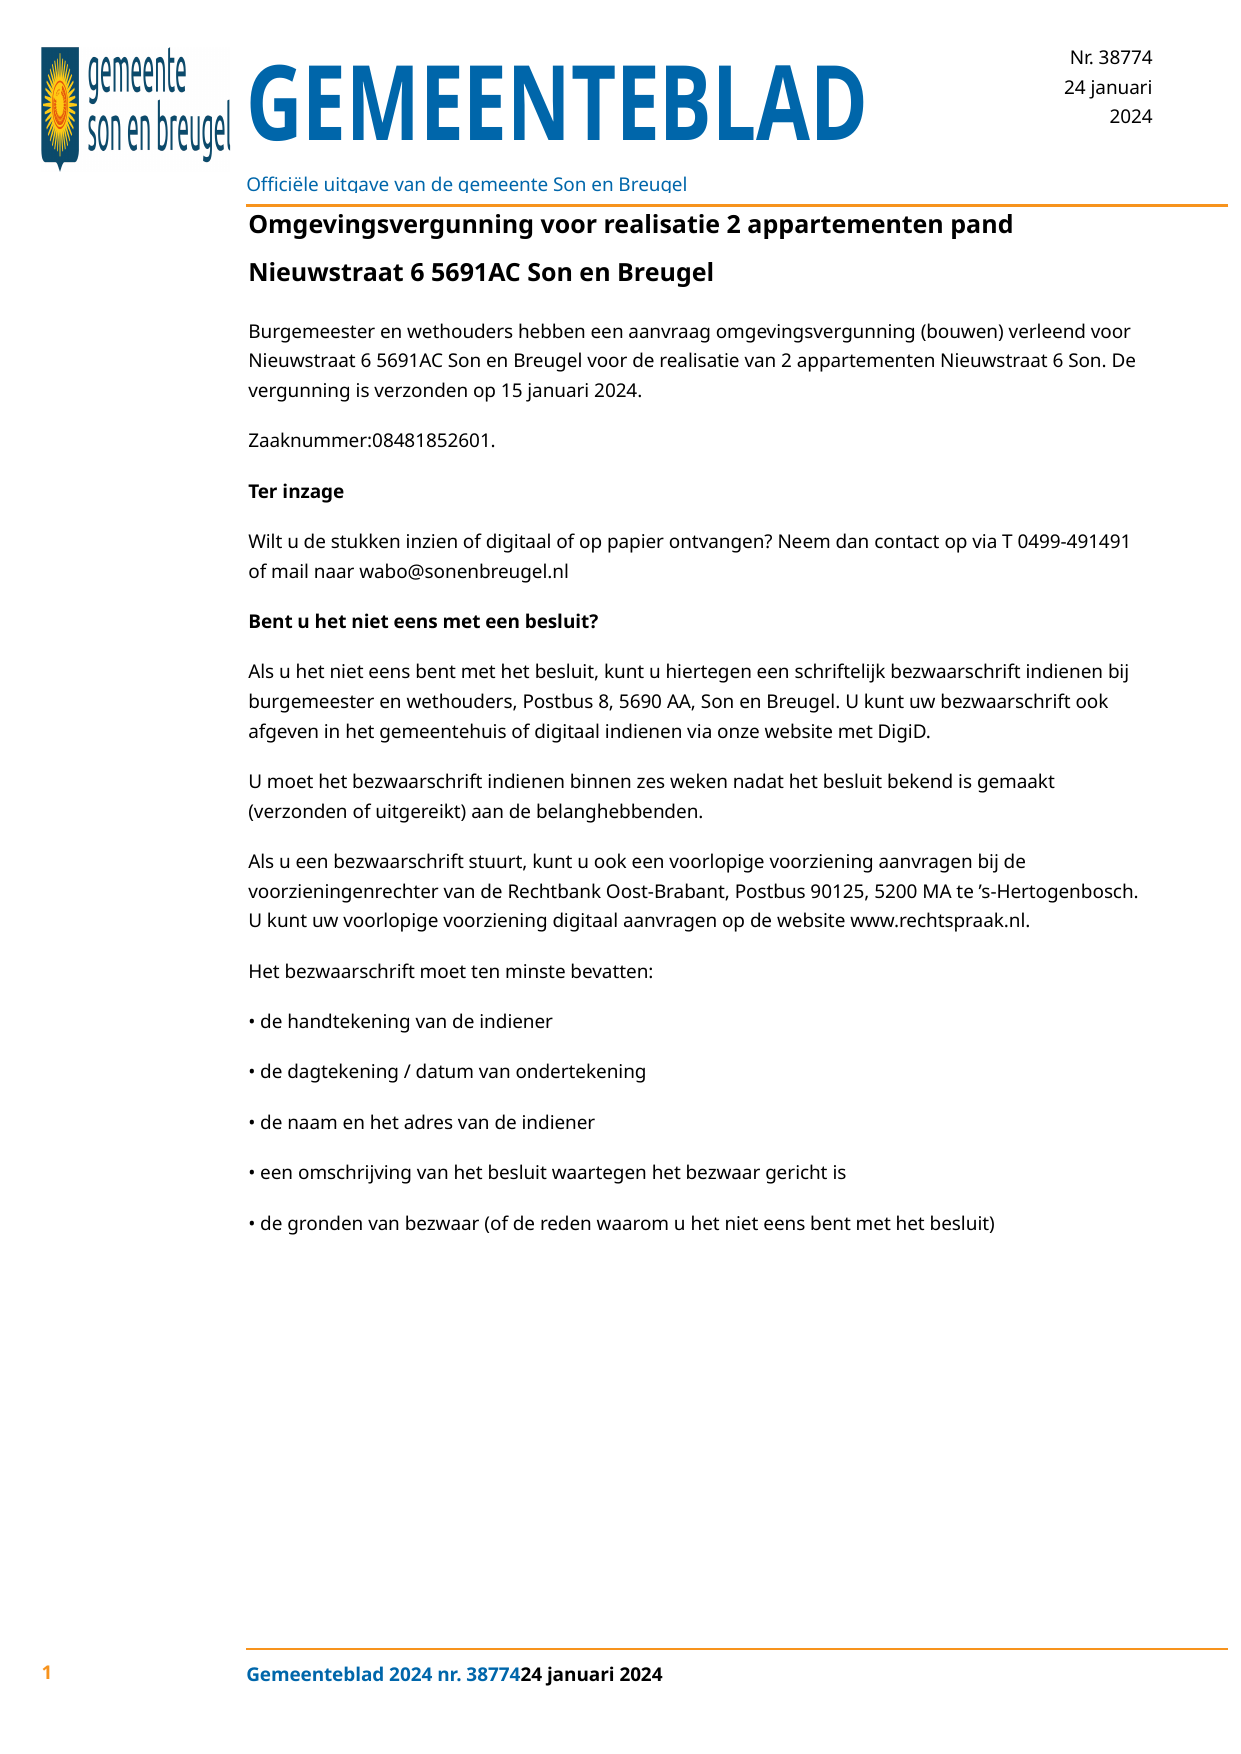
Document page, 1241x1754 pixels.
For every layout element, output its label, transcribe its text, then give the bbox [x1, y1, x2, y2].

picture [41, 47, 231, 172]
text Burgemeester en wethouders hebben een aanvraag omgevingsvergunning (bouwen) verleend voor Nieuwstraat 6 5691AC Son en Breugel voor de realisatie van 2 appartementen Nieuwstraat 6 Son. De vergunning is verzonden op 15 januari 2024. [248, 318, 1152, 403]
text Ter inzage [248, 478, 1152, 504]
text • de naam en het adres van de indiener [248, 1109, 1152, 1135]
text Wilt u de stukken inzien of digitaal of op papier ontvangen? Neem dan contact op via T 0499-491491 of mail naar wabo@sonenbreugel.nl [248, 528, 1152, 584]
text Als u een bezwaarschrift stuurt, kunt u ook een voorlopige voorziening aanvragen bij de voorzieningenrechter van de Rechtbank Oost-Brabant, Postbus 90125, 5200 MA te ’s-Hertogenbosch. U kunt uw voorlopige voorziening digitaal aanvragen op de website www.rechtspraak.nl. [248, 848, 1152, 933]
text Omgevingsvergunning voor realisatie 2 appartementen pand Nieuwstraat 6 5691AC Son en Breugel [248, 207, 1152, 288]
text Het bezwaarschrift moet ten minste bevatten: [248, 958, 1152, 984]
text • de handtekening van de indiener [248, 1008, 1152, 1034]
text Zaaknummer:08481852601. [248, 427, 1152, 453]
text Als u het niet eens bent met het besluit, kunt u hiertegen een schriftelijk bezwaarschrift indienen bij burgemeester en wethouders, Postbus 8, 5690 AA, Son en Breugel. U kunt uw bezwaarschrift ook afgeven in het gemeentehuis of digitaal indienen via onze website met DigiD. [248, 659, 1152, 744]
text U moet het bezwaarschrift indienen binnen zes weken nadat het besluit bekend is gemaakt (verzonden of uitgereikt) aan de belanghebbenden. [248, 768, 1152, 824]
text • een omschrijving van het besluit waartegen het bezwaar gericht is [248, 1159, 1152, 1185]
text • de dagtekening / datum van ondertekening [248, 1059, 1152, 1084]
text • de gronden van bezwaar (of de reden waarom u het niet eens bent met het besluit) [248, 1210, 1152, 1236]
text Bent u het niet eens met een besluit? [248, 608, 1152, 634]
